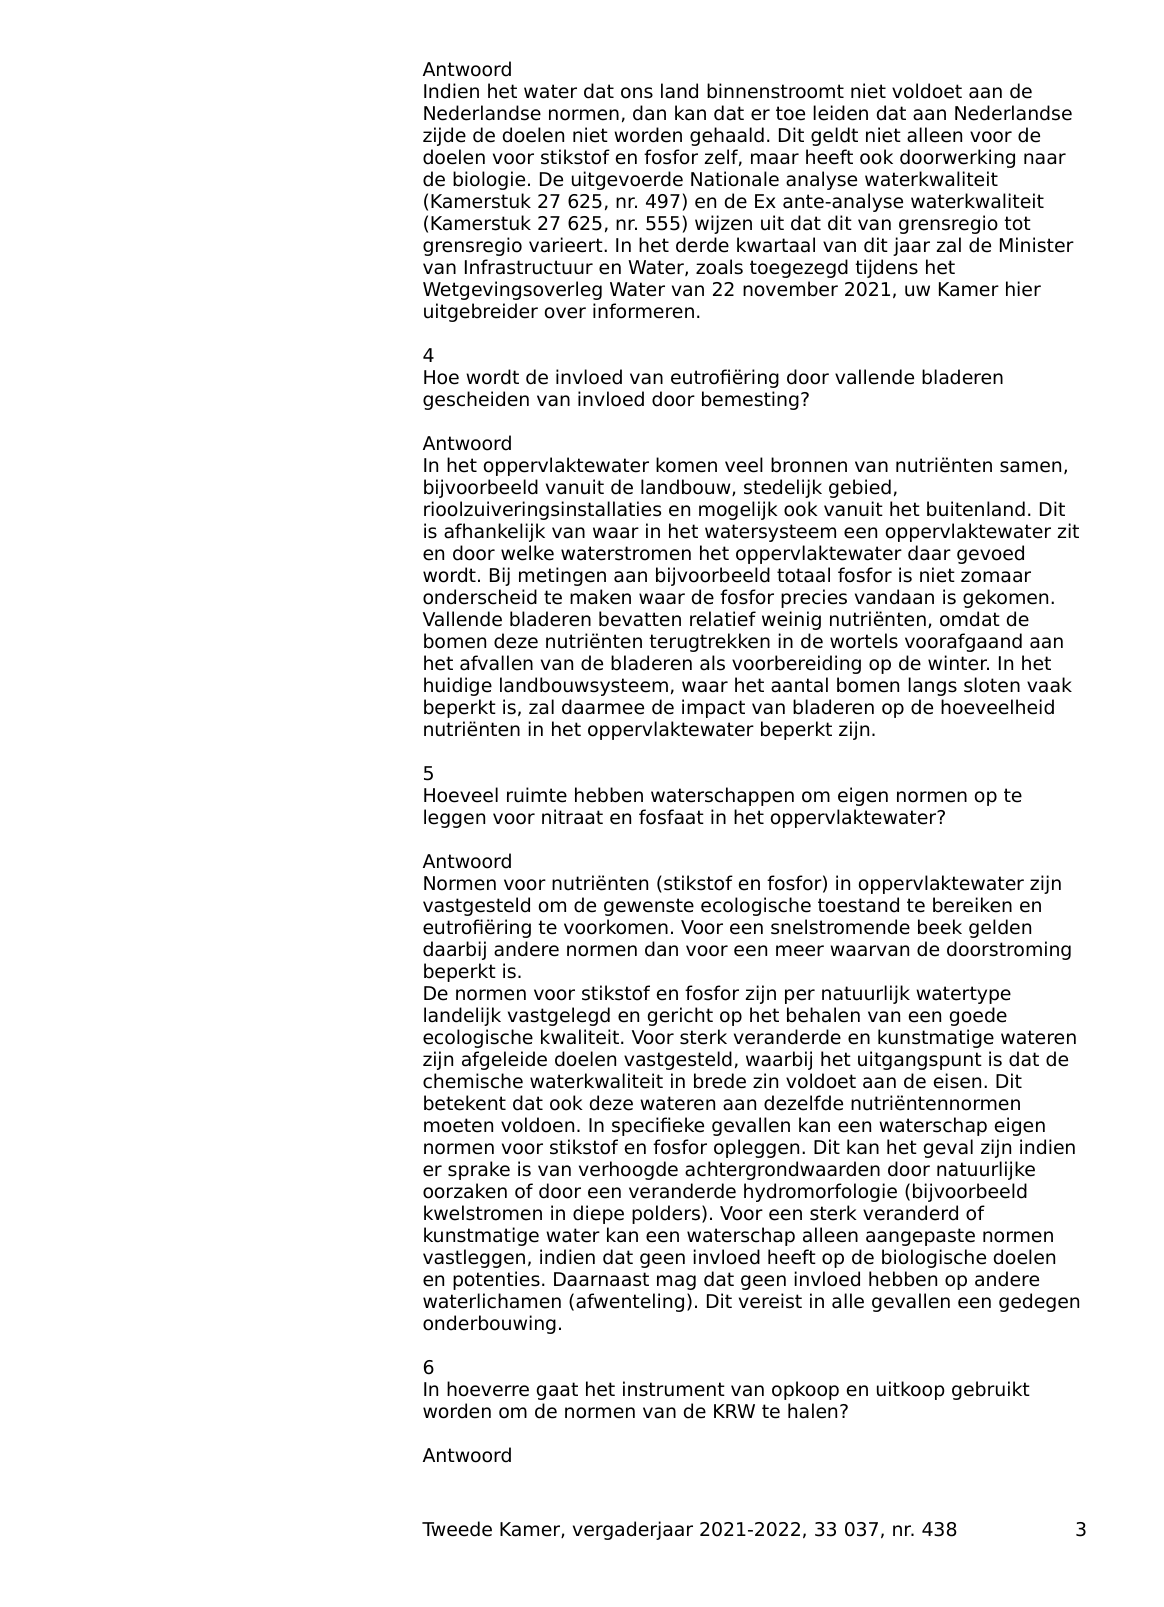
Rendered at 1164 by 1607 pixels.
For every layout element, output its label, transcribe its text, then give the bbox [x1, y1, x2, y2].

text 4 [422, 345, 1087, 367]
text 5 [422, 763, 1087, 785]
text Antwoord [422, 1445, 1087, 1467]
text In het oppervlaktewater komen veel bronnen van nutriënten samen, bijvoorbeeld vanuit de landbouw, stedelijk gebied, rioolzuiveringsinstallaties en mogelijk ook vanuit het buitenland. Dit is afhankelijk van waar in het watersysteem een oppervlaktewater zit en door welke waterstromen het oppervlaktewater daar gevoed wordt. Bij metingen aan bijvoorbeeld totaal fosfor is niet zomaar onderscheid te maken waar de fosfor precies vandaan is gekomen. [422, 455, 1087, 609]
text Indien het water dat ons land binnenstroomt niet voldoet aan de Nederlandse normen, dan kan dat er toe leiden dat aan Nederlandse zijde de doelen niet worden gehaald. Dit geldt niet alleen voor de doelen voor stikstof en fosfor zelf, maar heeft ook doorwerking naar de biologie. De uitgevoerde Nationale analyse waterkwaliteit (Kamerstuk 27 625, nr. 497) en de Ex ante-analyse waterkwaliteit (Kamerstuk 27 625, nr. 555) wijzen uit dat dit van grensregio tot grensregio varieert. In het derde kwartaal van dit jaar zal de Minister van Infrastructuur en Water, zoals toegezegd tijdens het Wetgevingsoverleg Water van 22 november 2021, uw Kamer hier uitgebreider over informeren. [422, 81, 1087, 323]
text Hoe wordt de invloed van eutrofiëring door vallende bladeren gescheiden van invloed door bemesting? [422, 367, 1087, 411]
text In hoeverre gaat het instrument van opkoop en uitkoop gebruikt worden om de normen van de KRW te halen? [422, 1379, 1087, 1423]
text Hoeveel ruimte hebben waterschappen om eigen normen op te leggen voor nitraat en fosfaat in het oppervlaktewater? [422, 785, 1087, 829]
text De normen voor stikstof en fosfor zijn per natuurlijk watertype landelijk vastgelegd en gericht op het behalen van een goede ecologische kwaliteit. Voor sterk veranderde en kunstmatige wateren zijn afgeleide doelen vastgesteld, waarbij het uitgangspunt is dat de chemische waterkwaliteit in brede zin voldoet aan de eisen. Dit betekent dat ook deze wateren aan dezelfde nutriëntennormen moeten voldoen. In specifieke gevallen kan een waterschap eigen normen voor stikstof en fosfor opleggen. Dit kan het geval zijn indien er sprake is van verhoogde achtergrondwaarden door natuurlijke oorzaken of door een veranderde hydromorfologie (bijvoorbeeld kwelstromen in diepe polders). Voor een sterk veranderd of kunstmatige water kan een waterschap alleen aangepaste normen vastleggen, indien dat geen invloed heeft op de biologische doelen en potenties. Daarnaast mag dat geen invloed hebben op andere waterlichamen (afwenteling). Dit vereist in alle gevallen een gedegen onderbouwing. [422, 983, 1087, 1335]
text Vallende bladeren bevatten relatief weinig nutriënten, omdat de bomen deze nutriënten terugtrekken in de wortels voorafgaand aan het afvallen van de bladeren als voorbereiding op de winter. In het huidige landbouwsysteem, waar het aantal bomen langs sloten vaak beperkt is, zal daarmee de impact van bladeren op de hoeveelheid nutriënten in het oppervlaktewater beperkt zijn. [422, 609, 1087, 741]
text Antwoord [422, 851, 1087, 873]
text Antwoord [422, 59, 1087, 81]
text Normen voor nutriënten (stikstof en fosfor) in oppervlaktewater zijn vastgesteld om de gewenste ecologische toestand te bereiken en eutrofiëring te voorkomen. Voor een snelstromende beek gelden daarbij andere normen dan voor een meer waarvan de doorstroming beperkt is. [422, 873, 1087, 983]
text Antwoord [422, 433, 1087, 455]
text 6 [422, 1357, 1087, 1379]
